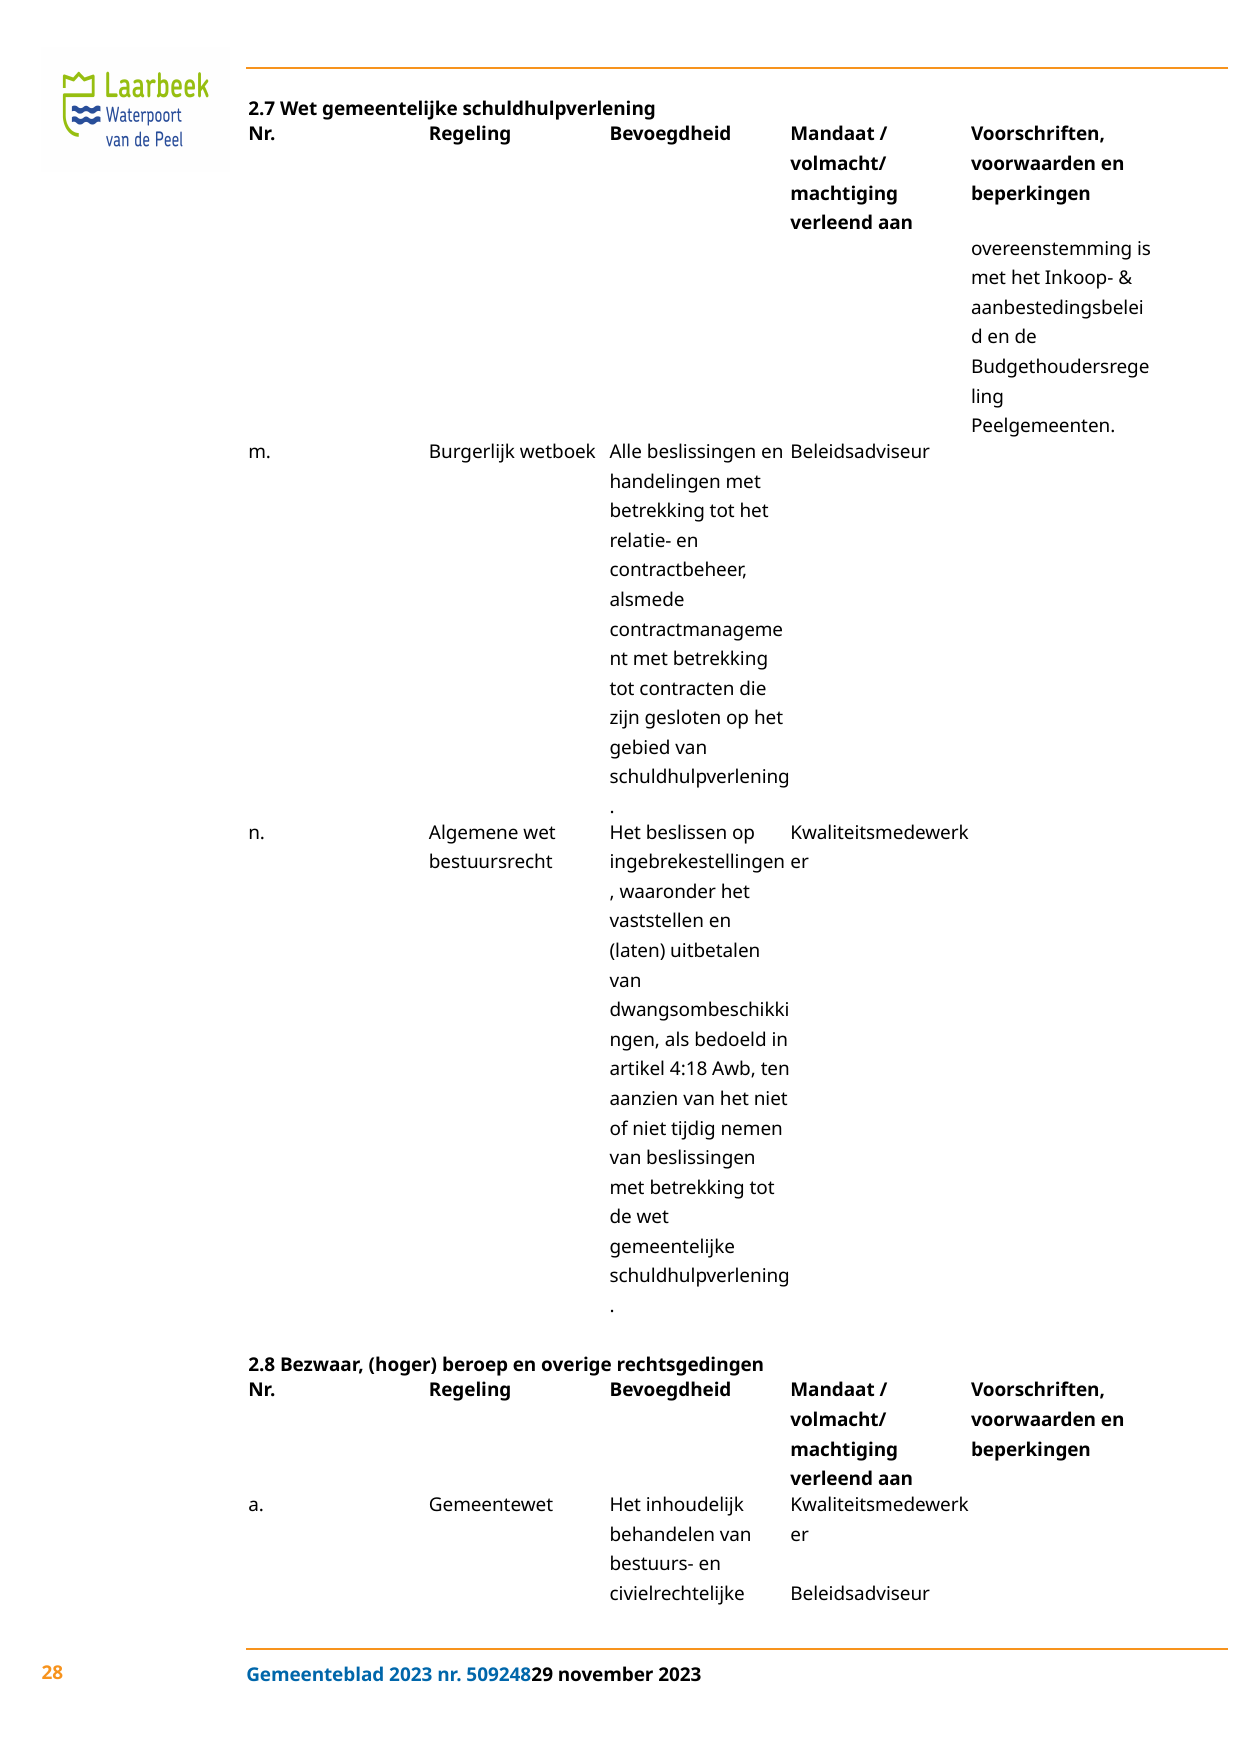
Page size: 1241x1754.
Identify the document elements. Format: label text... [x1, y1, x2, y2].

table_cell Beleidsadviseur [790, 438, 971, 819]
table_header 2.8 Bezwaar, (hoger) beroep en overige rechtsgedingen [248, 1351, 1152, 1377]
table_cell [971, 819, 1152, 1318]
table_cell [971, 1491, 1152, 1606]
table_cell Algemene wet bestuursrecht [429, 819, 609, 1318]
table_cell Mandaat / volmacht/ machtiging verleend aan [790, 121, 971, 235]
table_cell n. [248, 819, 429, 1318]
table_cell Regeling [429, 121, 609, 235]
table_cell Het beslissen op ingebrekestellingen, waaronder het vaststellen en (laten) uitbetalen van dwangsombeschikkingen, als bedoeld in artikel 4:18 Awb, ten aanzien van het niet of niet tijdig nemen van beslissingen met betrekking tot de wet gemeentelijke schuldhulpverlening. [609, 819, 790, 1318]
table_cell Regeling [429, 1377, 609, 1491]
table_header 2.7 Wet gemeentelijke schuldhulpverlening [248, 95, 1152, 121]
table_cell Voorschriften, voorwaarden en beperkingen [971, 1377, 1152, 1491]
table_cell Alle beslissingen en handelingen met betrekking tot het relatie- en contractbeheer, alsmede contractmanagement met betrekking tot contracten die zijn gesloten op het gebied van schuldhulpverlening. [609, 438, 790, 819]
table_cell [790, 235, 971, 438]
table_cell [609, 235, 790, 438]
table_cell Bevoegdheid [609, 121, 790, 235]
table_cell Nr. [248, 121, 429, 235]
table_cell [429, 235, 609, 438]
table_cell Burgerlijk wetboek [429, 438, 609, 819]
table_cell Mandaat / volmacht/ machtiging verleend aan [790, 1377, 971, 1491]
table_cell Nr. [248, 1377, 429, 1491]
table_cell Bevoegdheid [609, 1377, 790, 1491]
table_cell Gemeentewet [429, 1491, 609, 1606]
picture [41, 47, 231, 172]
table_cell Het inhoudelijk behandelen van bestuurs- en civielrechtelijke [609, 1491, 790, 1606]
table_cell m. [248, 438, 429, 819]
table_cell Kwaliteitsmedewerker [790, 819, 971, 1318]
table_cell [248, 235, 429, 438]
table_cell Kwaliteitsmedewerker Beleidsadviseur [790, 1491, 971, 1606]
table_cell [971, 438, 1152, 819]
table_cell Voorschriften, voorwaarden en beperkingen [971, 121, 1152, 235]
table_cell a. [248, 1491, 429, 1606]
table_cell overeenstemming is met het Inkoop- & aanbestedingsbeleid en de Budgethoudersregeling Peelgemeenten. [971, 235, 1152, 438]
